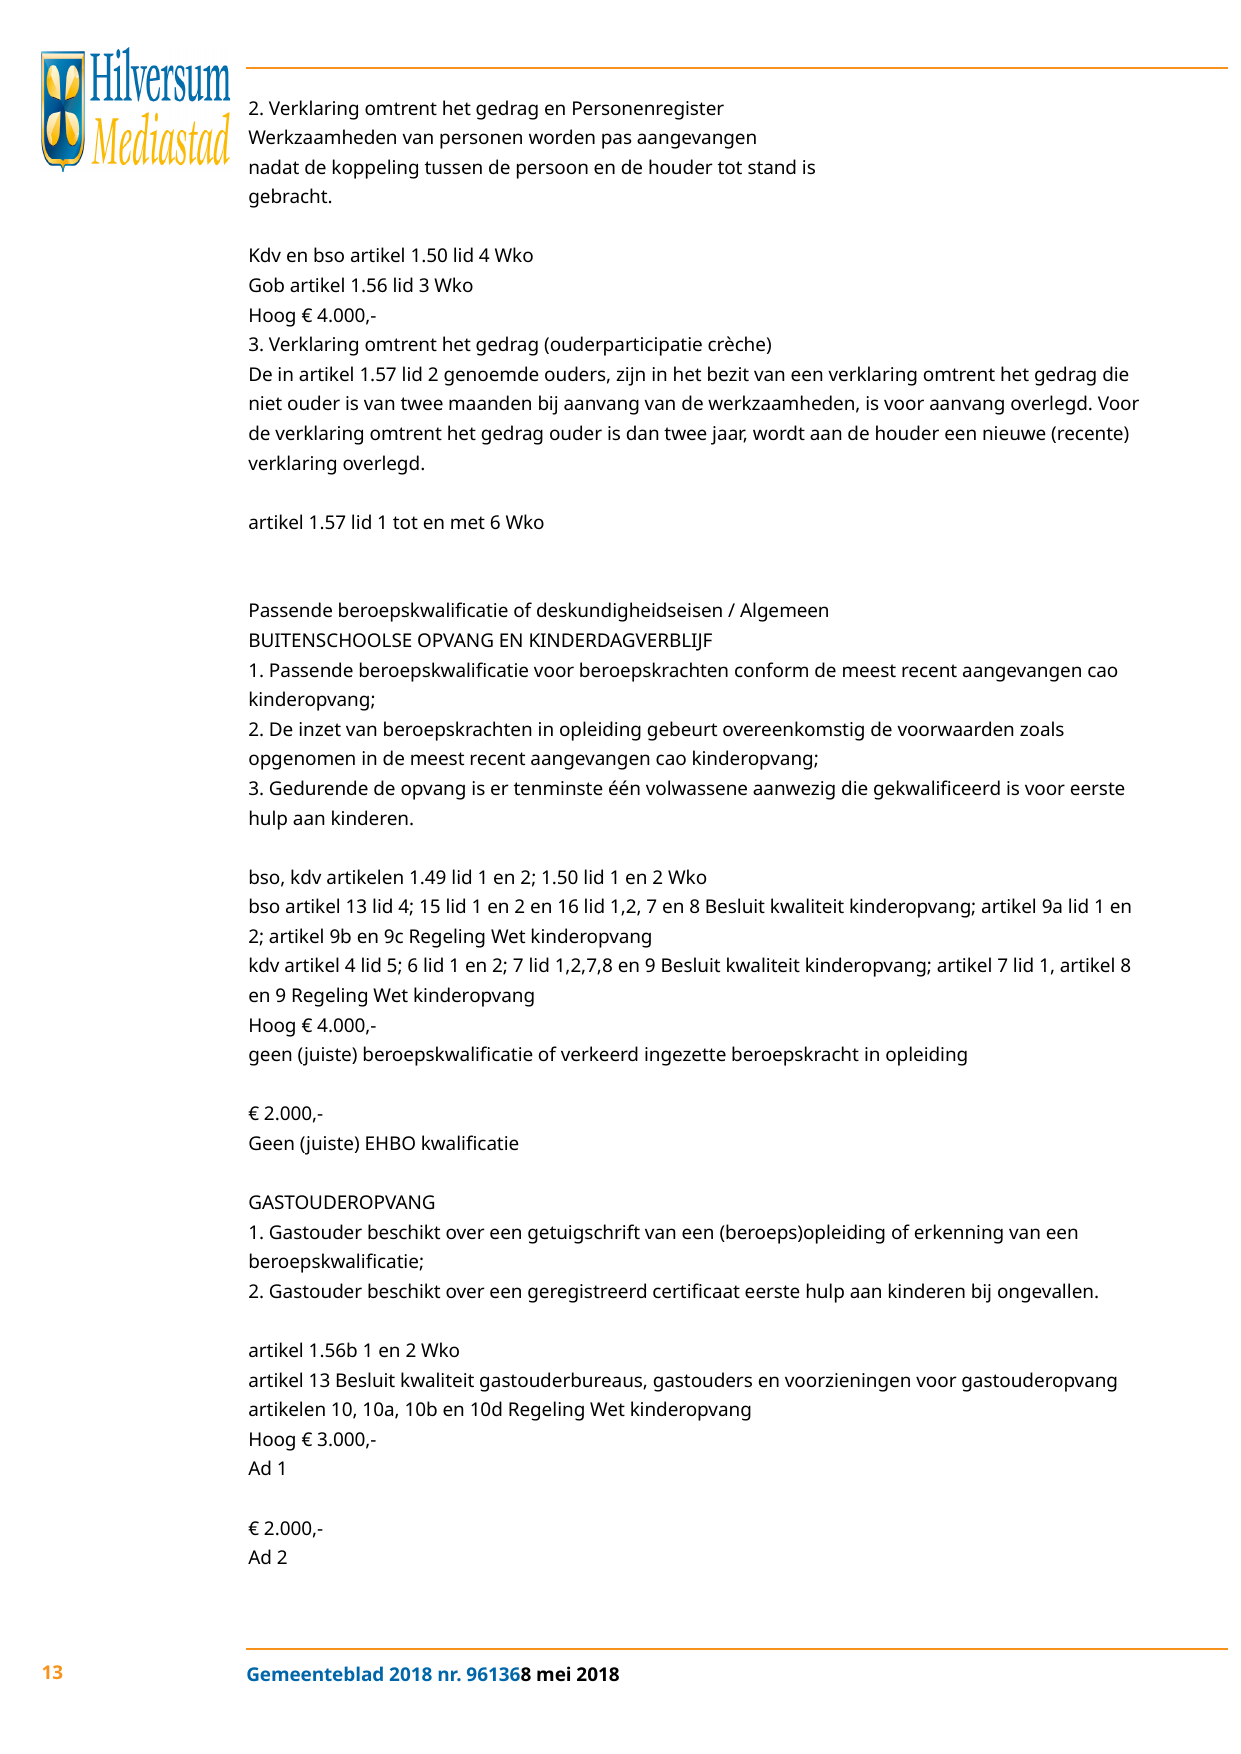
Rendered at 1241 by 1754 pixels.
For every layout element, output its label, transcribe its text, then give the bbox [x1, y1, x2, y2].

text 1. Gastouder beschikt over een getuigschrift van een (beroeps)opleiding of erkenning van een beroepskwalificatie; [248, 1219, 1152, 1274]
text Ad 1 [248, 1456, 1152, 1481]
text nadat de koppeling tussen de persoon en de houder tot stand is [248, 154, 1152, 180]
text Hoog € 4.000,- [248, 302, 1152, 328]
text Gob artikel 1.56 lid 3 Wko [248, 272, 1152, 298]
text € 2.000,- [248, 1101, 1152, 1126]
text gebracht. [248, 183, 1152, 209]
text 1. Passende beroepskwalificatie voor beroepskrachten conform de meest recent aangevangen cao kinderopvang; [248, 657, 1152, 712]
text € 2.000,- [248, 1515, 1152, 1541]
text 3. Gedurende de opvang is er tenminste één volwassene aanwezig die gekwalificeerd is voor eerste hulp aan kinderen. [248, 775, 1152, 831]
text artikel 1.56b 1 en 2 Wko [248, 1337, 1152, 1363]
text geen (juiste) beroepskwalificatie of verkeerd ingezette beroepskracht in opleiding [248, 1041, 1152, 1067]
text Ad 2 [248, 1544, 1152, 1570]
text Werkzaamheden van personen worden pas aangevangen [248, 124, 1152, 150]
text 3. Verklaring omtrent het gedrag (ouderparticipatie crèche) [248, 331, 1152, 357]
text Geen (juiste) EHBO kwalificatie [248, 1130, 1152, 1156]
text 2. Verklaring omtrent het gedrag en Personenregister [248, 95, 1152, 121]
picture [41, 47, 231, 172]
text Passende beroepskwalificatie of deskundigheidseisen / Algemeen [248, 598, 1152, 623]
text Hoog € 4.000,- [248, 1012, 1152, 1038]
text GASTOUDEROPVANG [248, 1189, 1152, 1215]
text 2. De inzet van beroepskrachten in opleiding gebeurt overeenkomstig de voorwaarden zoals opgenomen in de meest recent aangevangen cao kinderopvang; [248, 716, 1152, 771]
text artikel 13 Besluit kwaliteit gastouderbureaus, gastouders en voorzieningen voor gastouderopvang [248, 1367, 1152, 1393]
text BUITENSCHOOLSE OPVANG EN KINDERDAGVERBLIJF [248, 627, 1152, 653]
text bso artikel 13 lid 4; 15 lid 1 en 2 en 16 lid 1,2, 7 en 8 Besluit kwaliteit kinderopvang; artikel 9a lid 1 en 2; artikel 9b en 9c Regeling Wet kinderopvang [248, 893, 1152, 949]
text Kdv en bso artikel 1.50 lid 4 Wko [248, 243, 1152, 268]
text kdv artikel 4 lid 5; 6 lid 1 en 2; 7 lid 1,2,7,8 en 9 Besluit kwaliteit kinderopvang; artikel 7 lid 1, artikel 8 en 9 Regeling Wet kinderopvang [248, 953, 1152, 1008]
text artikel 1.57 lid 1 tot en met 6 Wko [248, 509, 1152, 535]
text 2. Gastouder beschikt over een geregistreerd certificaat eerste hulp aan kinderen bij ongevallen. [248, 1278, 1152, 1304]
text De in artikel 1.57 lid 2 genoemde ouders, zijn in het bezit van een verklaring omtrent het gedrag die niet ouder is van twee maanden bij aanvang van de werkzaamheden, is voor aanvang overlegd. Voor de verklaring omtrent het gedrag ouder is dan twee jaar, wordt aan de houder een nieuwe (recente) verklaring overlegd. [248, 361, 1152, 476]
text bso, kdv artikelen 1.49 lid 1 en 2; 1.50 lid 1 en 2 Wko [248, 864, 1152, 890]
text artikelen 10, 10a, 10b en 10d Regeling Wet kinderopvang [248, 1396, 1152, 1422]
text Hoog € 3.000,- [248, 1426, 1152, 1452]
